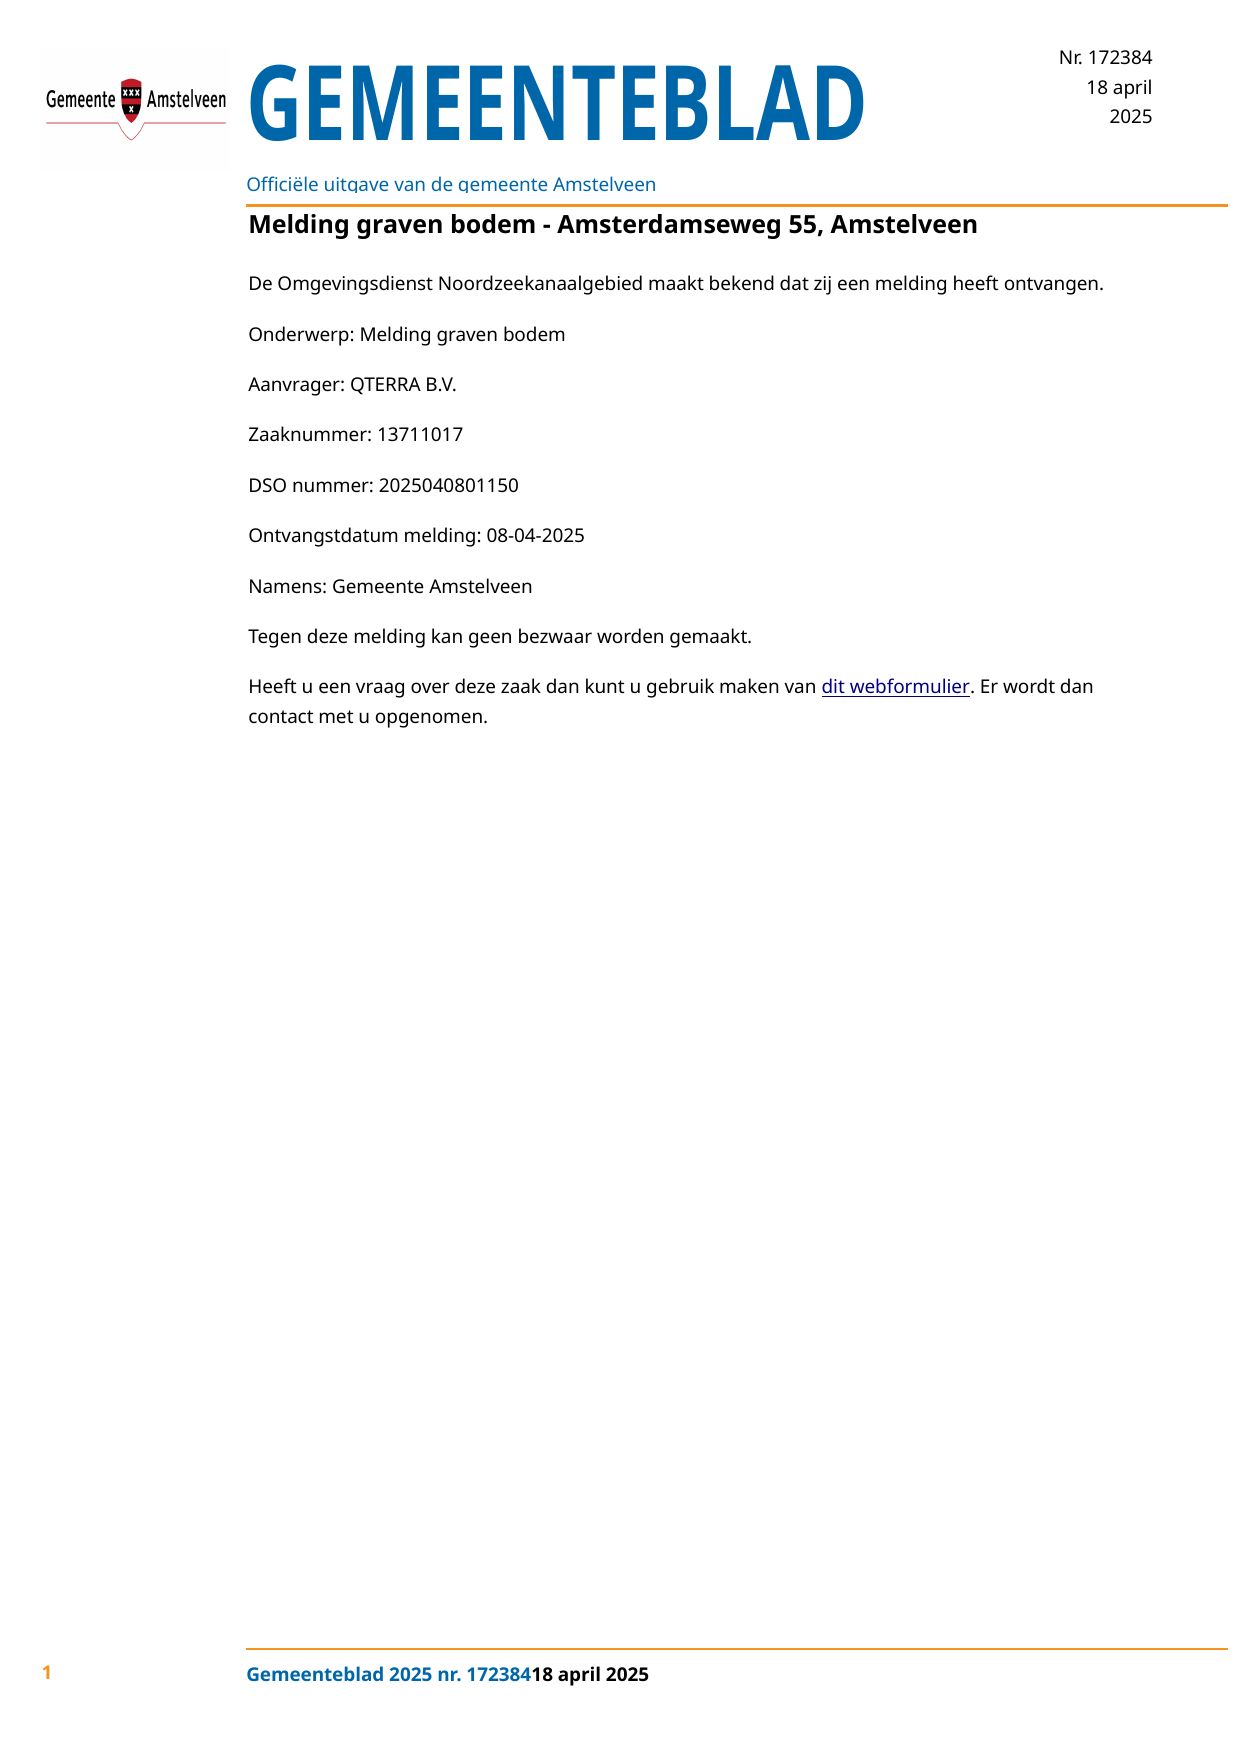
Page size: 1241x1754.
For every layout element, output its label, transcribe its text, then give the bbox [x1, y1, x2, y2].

text Tegen deze melding kan geen bezwaar worden gemaakt. [248, 623, 1152, 649]
text Ontvangstdatum melding: 08-04-2025 [248, 522, 1152, 548]
text Onderwerp: Melding graven bodem [248, 321, 1152, 346]
text DSO nummer: 2025040801150 [248, 472, 1152, 498]
text De Omgevingsdienst Noordzeekanaalgebied maakt bekend dat zij een melding heeft ontvangen. [248, 270, 1152, 296]
text Melding graven bodem - Amsterdamseweg 55, Amstelveen [248, 207, 1152, 241]
text Aanvrager: QTERRA B.V. [248, 371, 1152, 397]
text Heeft u een vraag over deze zaak dan kunt u gebruik maken van dit webformulier. Er wordt dan contact met u opgenomen. [248, 674, 1152, 729]
picture [41, 47, 231, 172]
text Zaaknummer: 13711017 [248, 422, 1152, 447]
text Namens: Gemeente Amstelveen [248, 573, 1152, 598]
